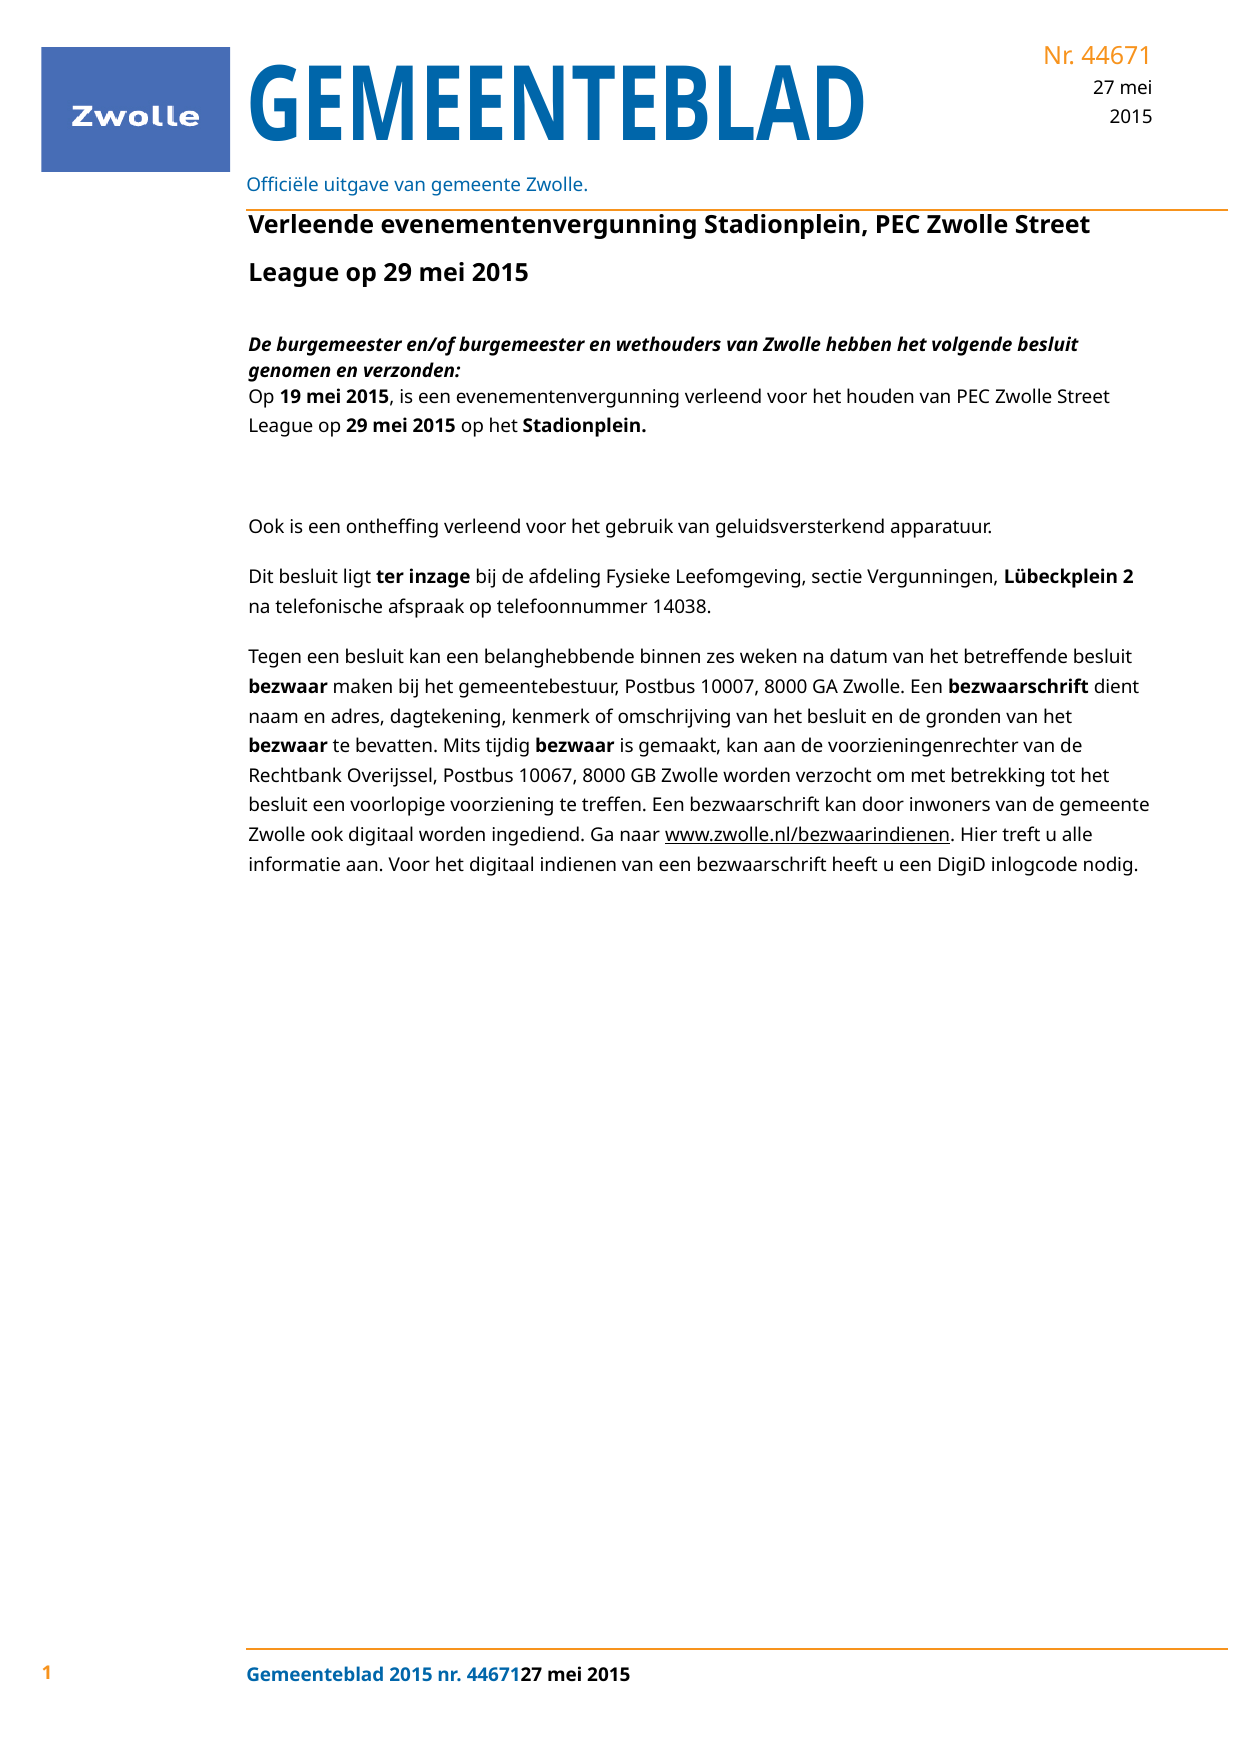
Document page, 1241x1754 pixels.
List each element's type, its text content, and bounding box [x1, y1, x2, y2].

text Op 19 mei 2015, is een evenementenvergunning verleend voor het houden van PEC Zwolle Street League op 29 mei 2015 op het Stadionplein. [248, 383, 1152, 438]
text De burgemeester en/of burgemeester en wethouders van Zwolle hebben het volgende besluit genomen en verzonden: [248, 331, 1152, 383]
picture [41, 47, 231, 172]
text Tegen een besluit kan een belanghebbende binnen zes weken na datum van het betreffende besluit bezwaar maken bij het gemeentebestuur, Postbus 10007, 8000 GA Zwolle. Een bezwaarschrift dient naam en adres, dagtekening, kenmerk of omschrijving van het besluit en de gronden van het bezwaar te bevatten. Mits tijdig bezwaar is gemaakt, kan aan de voorzieningenrechter van de Rechtbank Overijssel, Postbus 10067, 8000 GB Zwolle worden verzocht om met betrekking tot het besluit een voorlopige voorziening te treffen. Een bezwaarschrift kan door inwoners van de gemeente Zwolle ook digitaal worden ingediend. Ga naar www.zwolle.nl/bezwaarindienen. Hier treft u alle informatie aan. Voor het digitaal indienen van een bezwaarschrift heeft u een DigiD inlogcode nodig. [248, 644, 1152, 877]
text Dit besluit ligt ter inzage bij de afdeling Fysieke Leefomgeving, sectie Vergunningen, Lübeckplein 2 na telefonische afspraak op telefoonnummer 14038. [248, 564, 1152, 619]
text Verleende evenementenvergunning Stadionplein, PEC Zwolle Street League op 29 mei 2015 [248, 211, 1152, 288]
text Ook is een ontheffing verleend voor het gebruik van geluidsversterkend apparatuur. [248, 513, 1152, 539]
